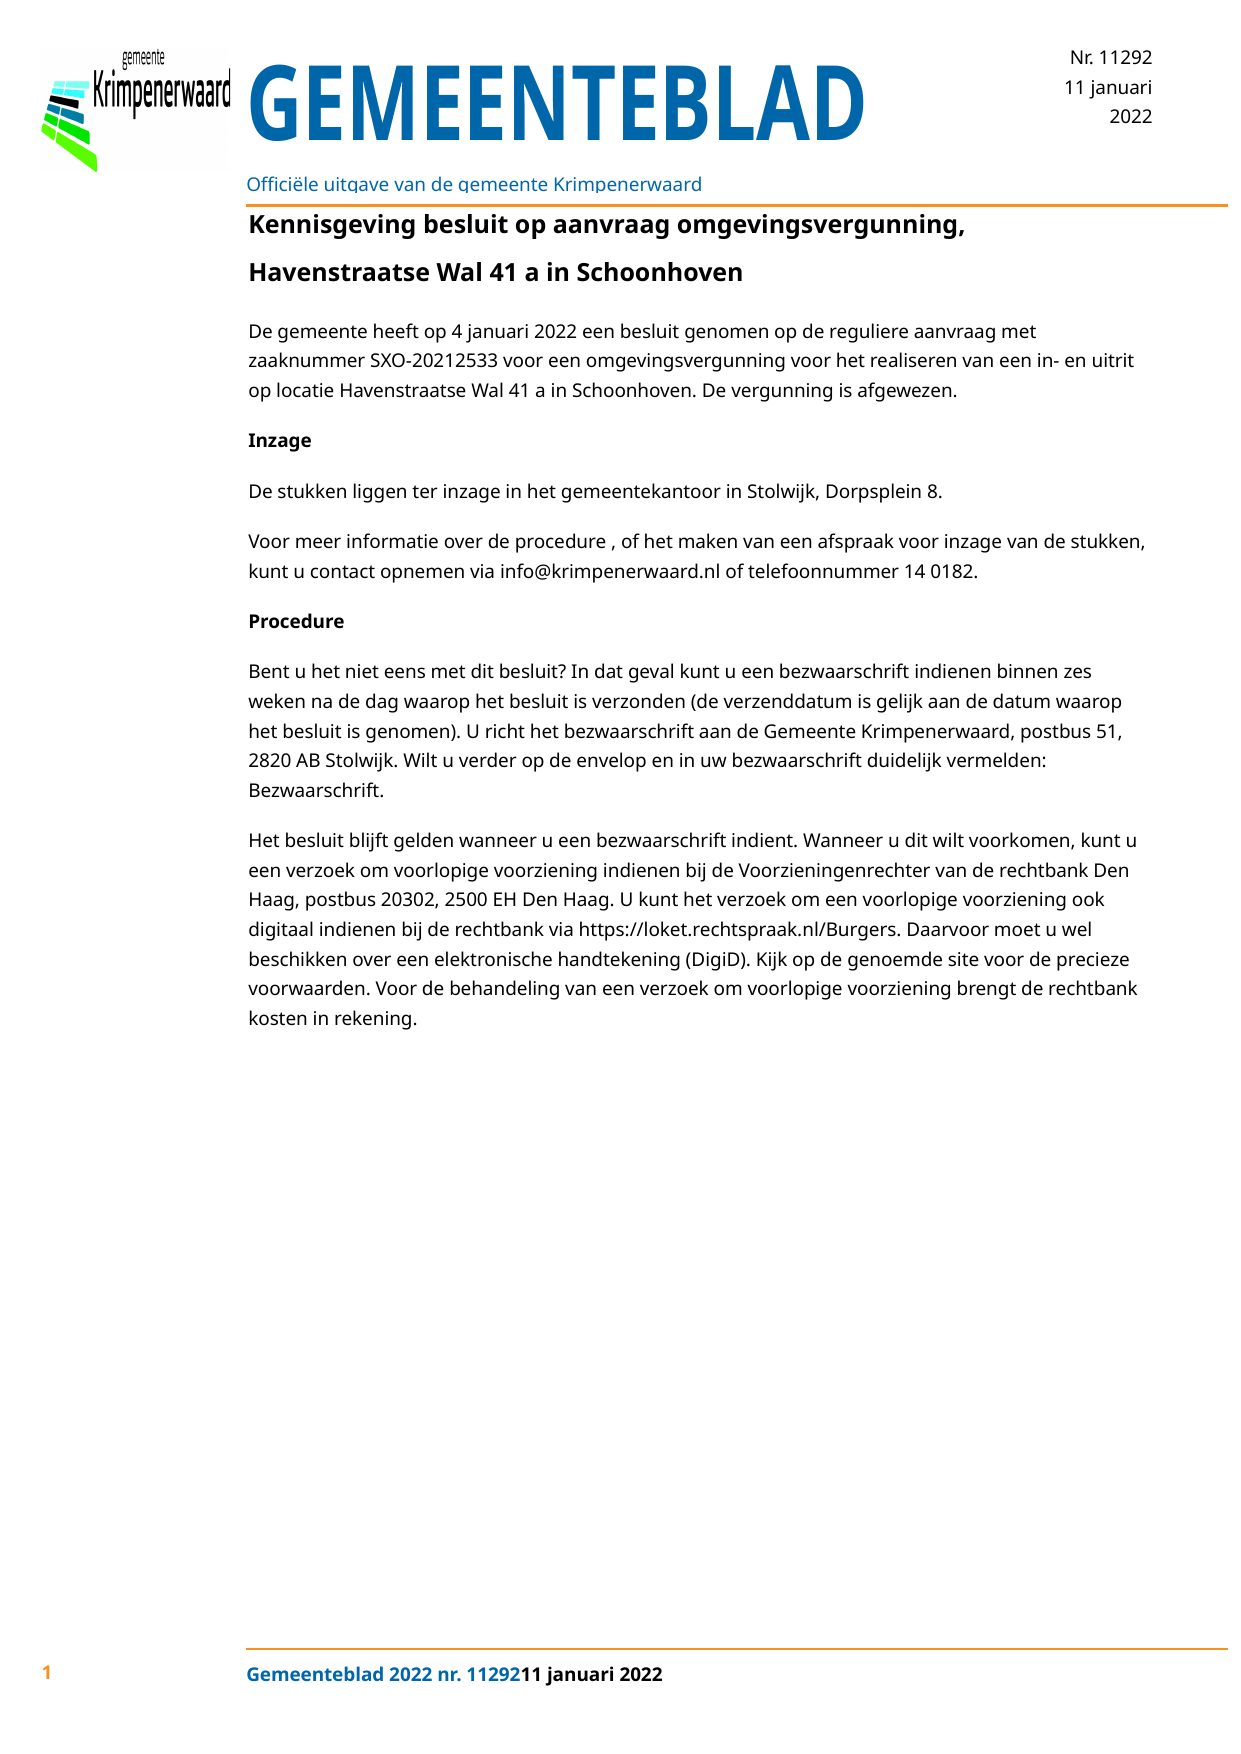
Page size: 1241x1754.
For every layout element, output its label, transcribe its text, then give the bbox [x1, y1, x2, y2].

text De stukken liggen ter inzage in het gemeentekantoor in Stolwijk, Dorpsplein 8. [248, 478, 1152, 504]
text Inzage [248, 427, 1152, 453]
text Procedure [248, 608, 1152, 634]
picture [41, 47, 231, 172]
text De gemeente heeft op 4 januari 2022 een besluit genomen op de reguliere aanvraag met zaaknummer SXO-20212533 voor een omgevingsvergunning voor het realiseren van een in- en uitrit op locatie Havenstraatse Wal 41 a in Schoonhoven. De vergunning is afgewezen. [248, 318, 1152, 403]
text Kennisgeving besluit op aanvraag omgevingsvergunning, Havenstraatse Wal 41 a in Schoonhoven [248, 207, 1152, 288]
text Het besluit blijft gelden wanneer u een bezwaarschrift indient. Wanneer u dit wilt voorkomen, kunt u een verzoek om voorlopige voorziening indienen bij de Voorzieningenrechter van de rechtbank Den Haag, postbus 20302, 2500 EH Den Haag. U kunt het verzoek om een voorlopige voorziening ook digitaal indienen bij de rechtbank via https://loket.rechtspraak.nl/Burgers. Daarvoor moet u wel beschikken over een elektronische handtekening (DigiD). Kijk op de genoemde site voor de precieze voorwaarden. Voor de behandeling van een verzoek om voorlopige voorziening brengt de rechtbank kosten in rekening. [248, 827, 1152, 1031]
text Voor meer informatie over de procedure , of het maken van een afspraak voor inzage van de stukken, kunt u contact opnemen via info@krimpenerwaard.nl of telefoonnummer 14 0182. [248, 528, 1152, 584]
text Bent u het niet eens met dit besluit? In dat geval kunt u een bezwaarschrift indienen binnen zes weken na de dag waarop het besluit is verzonden (de verzenddatum is gelijk aan de datum waarop het besluit is genomen). U richt het bezwaarschrift aan de Gemeente Krimpenerwaard, postbus 51, 2820 AB Stolwijk. Wilt u verder op de envelop en in uw bezwaarschrift duidelijk vermelden: Bezwaarschrift. [248, 659, 1152, 803]
